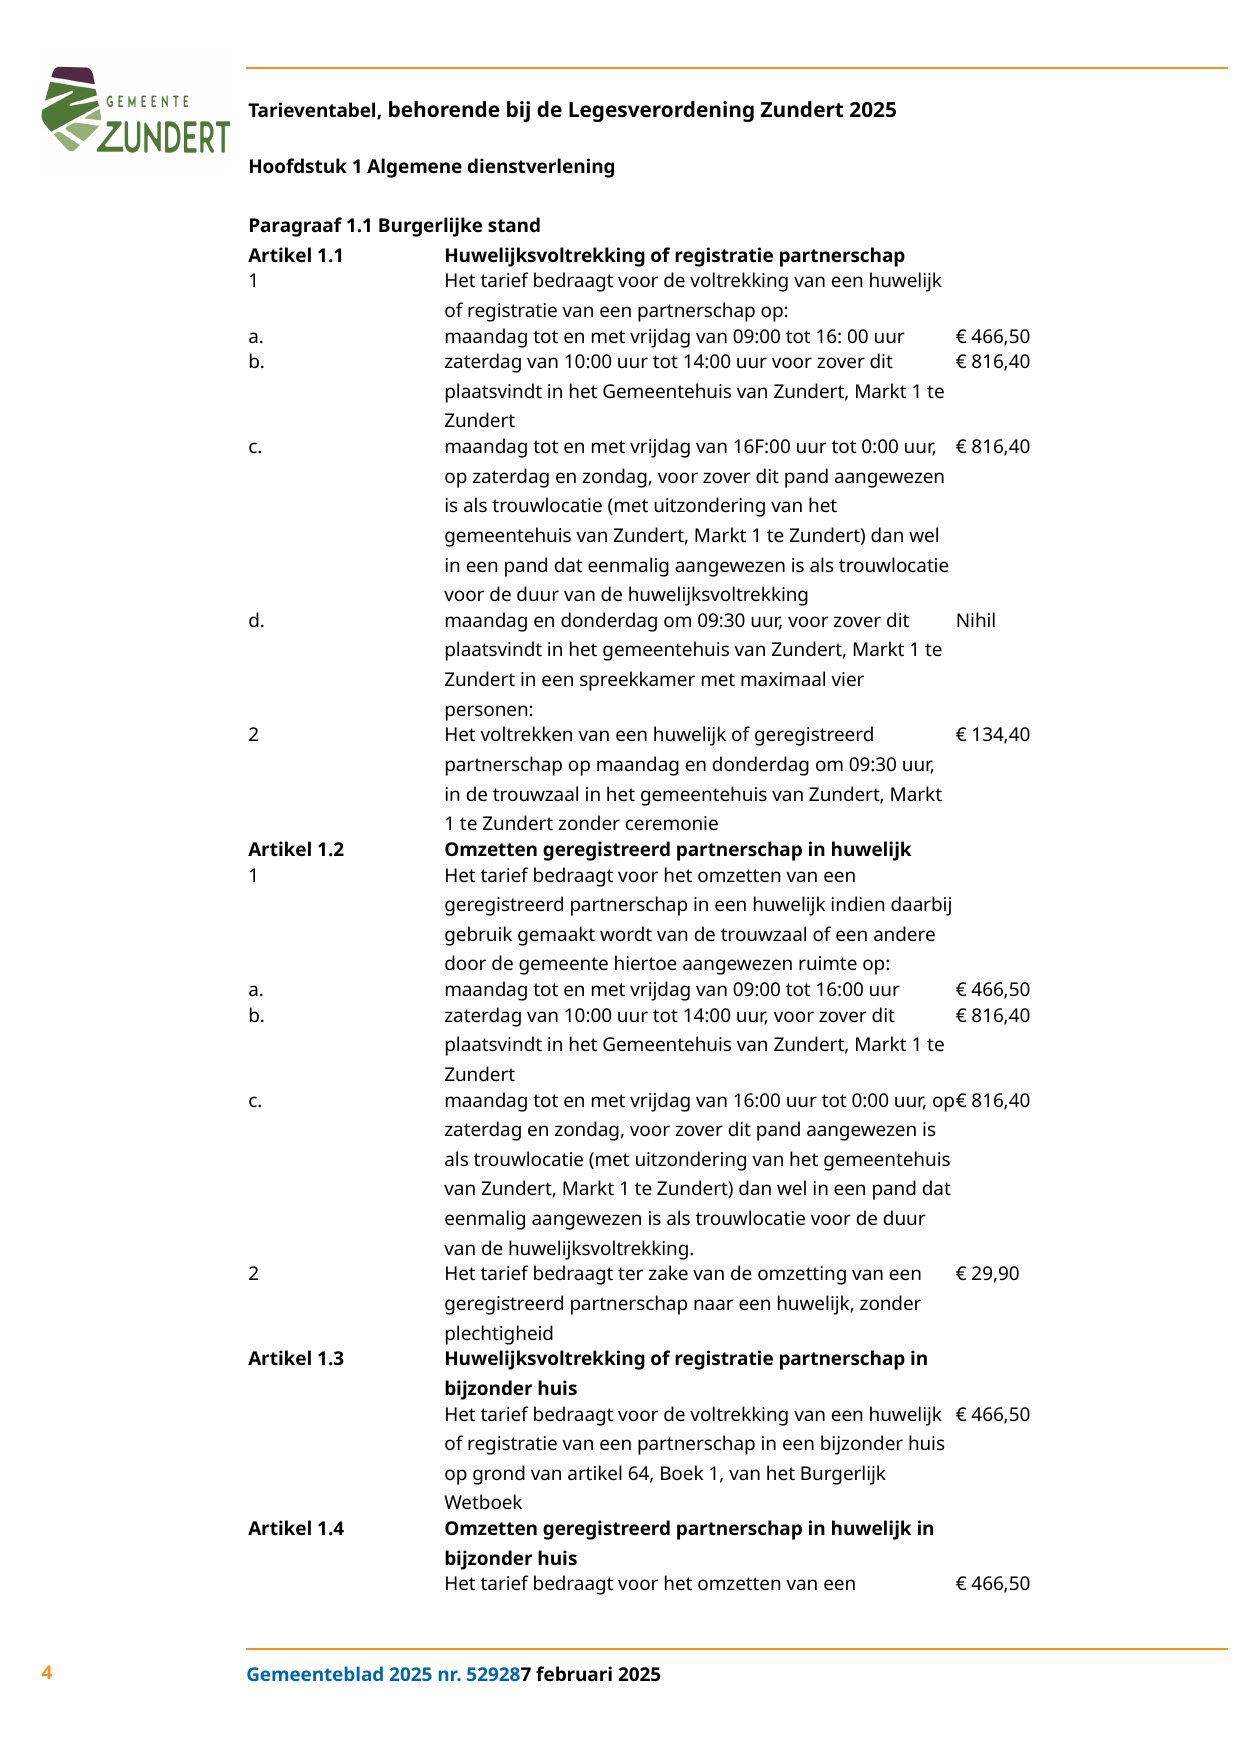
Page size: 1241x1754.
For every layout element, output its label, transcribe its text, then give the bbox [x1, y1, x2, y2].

table_header [956, 242, 1152, 267]
table_cell b. [248, 1002, 444, 1087]
table_cell [956, 862, 1152, 976]
table_cell Omzetten geregistreerd partnerschap in huwelijk [444, 836, 956, 862]
table_cell c. [248, 434, 444, 607]
table_cell € 816,40 [956, 1087, 1152, 1261]
table_cell maandag tot en met vrijdag van 09:00 tot 16: 00 uur [444, 323, 956, 348]
table_cell Het tarief bedraagt voor de voltrekking van een huwelijk of registratie van een partnerschap op: [444, 268, 956, 323]
text Hoofdstuk 1 Algemene dienstverlening [248, 153, 1152, 179]
table_cell maandag tot en met vrijdag van 16F:00 uur tot 0:00 uur, op zaterdag en zondag, voor zover dit pand aangewezen is als trouwlocatie (met uitzondering van het gemeentehuis van Zundert, Markt 1 te Zundert) dan wel in een pand dat eenmalig aangewezen is als trouwlocatie voor de duur van de huwelijksvoltrekking [444, 434, 956, 607]
table_cell a. [248, 976, 444, 1002]
table_cell [956, 268, 1152, 323]
table_cell Het tarief bedraagt ter zake van de omzetting van een geregistreerd partnerschap naar een huwelijk, zonder plechtigheid [444, 1261, 956, 1345]
table_cell Nihil [956, 607, 1152, 722]
table_cell zaterdag van 10:00 uur tot 14:00 uur, voor zover dit plaatsvindt in het Gemeentehuis van Zundert, Markt 1 te Zundert [444, 1002, 956, 1087]
table_cell [956, 1515, 1152, 1571]
table_cell Het tarief bedraagt voor het omzetten van een geregistreerd partnerschap in een huwelijk indien daarbij gebruik gemaakt wordt van de trouwzaal of een andere door de gemeente hiertoe aangewezen ruimte op: [444, 862, 956, 976]
text Tarieventabel, behorende bij de Legesverordening Zundert 2025 [248, 95, 1152, 123]
table_cell maandag tot en met vrijdag van 09:00 tot 16:00 uur [444, 976, 956, 1002]
table_cell Artikel 1.2 [248, 836, 444, 862]
table_cell [248, 1571, 444, 1596]
table_cell € 466,50 [956, 976, 1152, 1002]
table_cell 2 [248, 722, 444, 836]
table_cell Omzetten geregistreerd partnerschap in huwelijk in bijzonder huis [444, 1515, 956, 1571]
table_cell € 466,50 [956, 1571, 1152, 1596]
table_cell € 134,40 [956, 722, 1152, 836]
table_cell [248, 1401, 444, 1515]
table_cell d. [248, 607, 444, 722]
table_cell 1 [248, 268, 444, 323]
table_cell € 816,40 [956, 434, 1152, 607]
table_cell a. [248, 323, 444, 348]
table_header Huwelijksvoltrekking of registratie partnerschap [444, 242, 956, 267]
table_cell [956, 1345, 1152, 1401]
table_cell € 29,90 [956, 1261, 1152, 1345]
table_cell maandag tot en met vrijdag van 16:00 uur tot 0:00 uur, op zaterdag en zondag, voor zover dit pand aangewezen is als trouwlocatie (met uitzondering van het gemeentehuis van Zundert, Markt 1 te Zundert) dan wel in een pand dat eenmalig aangewezen is als trouwlocatie voor de duur van de huwelijksvoltrekking. [444, 1087, 956, 1261]
table_header Artikel 1.1 [248, 242, 444, 267]
table_cell maandag en donderdag om 09:30 uur, voor zover dit plaatsvindt in het gemeentehuis van Zundert, Markt 1 te Zundert in een spreekkamer met maximaal vier personen: [444, 607, 956, 722]
table_cell [956, 836, 1152, 862]
table_cell 1 [248, 862, 444, 976]
table_cell Artikel 1.4 [248, 1515, 444, 1571]
table_cell c. [248, 1087, 444, 1261]
table_cell € 816,40 [956, 349, 1152, 433]
table_cell Artikel 1.3 [248, 1345, 444, 1401]
table_cell Het tarief bedraagt voor het omzetten van een [444, 1571, 956, 1596]
table_cell Het voltrekken van een huwelijk of geregistreerd partnerschap op maandag en donderdag om 09:30 uur, in de trouwzaal in het gemeentehuis van Zundert, Markt 1 te Zundert zonder ceremonie [444, 722, 956, 836]
table_cell 2 [248, 1261, 444, 1345]
table_cell b. [248, 349, 444, 433]
table_cell zaterdag van 10:00 uur tot 14:00 uur voor zover dit plaatsvindt in het Gemeentehuis van Zundert, Markt 1 te Zundert [444, 349, 956, 433]
table_cell € 466,50 [956, 1401, 1152, 1515]
picture [41, 47, 231, 172]
table_cell Het tarief bedraagt voor de voltrekking van een huwelijk of registratie van een partnerschap in een bijzonder huis op grond van artikel 64, Boek 1, van het Burgerlijk Wetboek [444, 1401, 956, 1515]
table_cell € 816,40 [956, 1002, 1152, 1087]
table_cell € 466,50 [956, 323, 1152, 348]
table_cell Huwelijksvoltrekking of registratie partnerschap in bijzonder huis [444, 1345, 956, 1401]
text Paragraaf 1.1 Burgerlijke stand [248, 212, 1152, 238]
